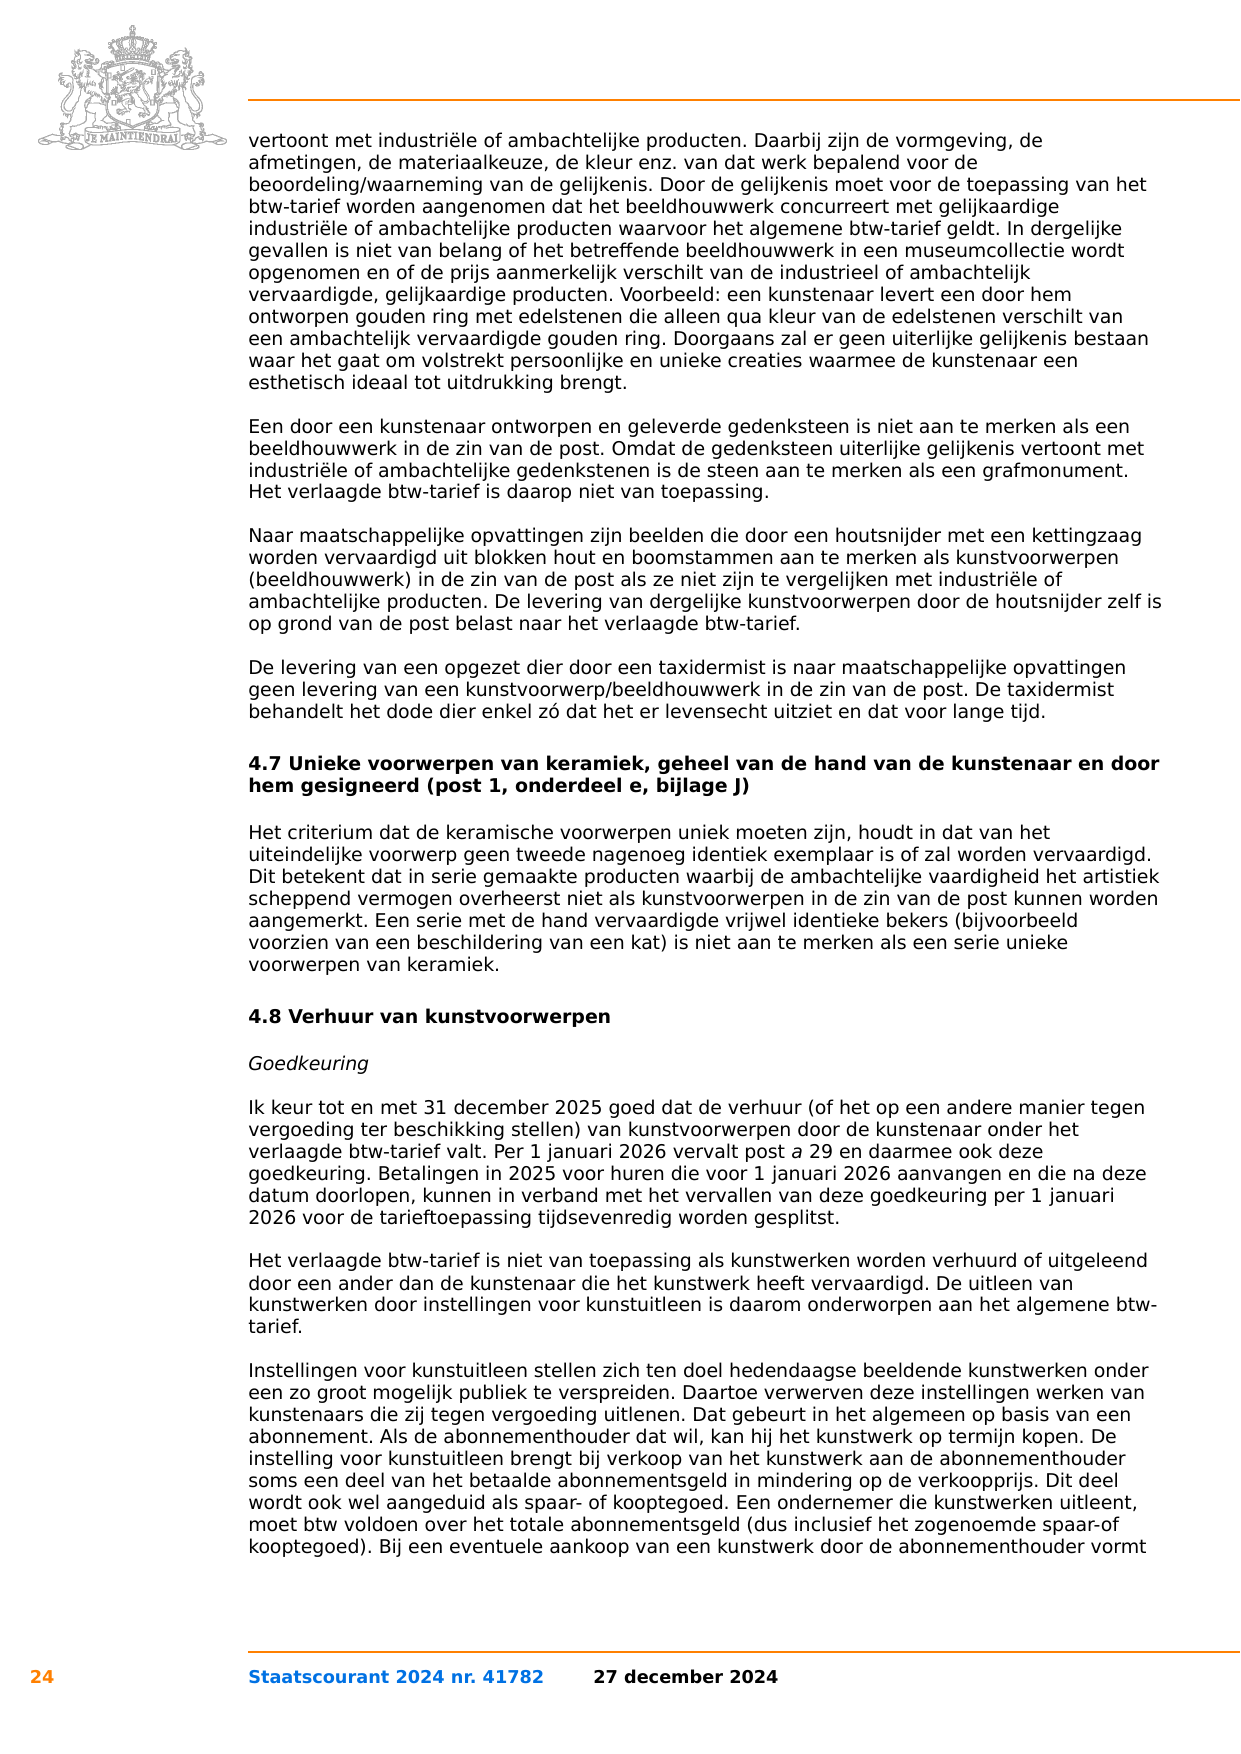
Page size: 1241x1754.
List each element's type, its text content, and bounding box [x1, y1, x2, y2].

subtitle Goedkeuring [248, 1053, 1163, 1075]
text Naar maatschappelijke opvattingen zijn beelden die door een houtsnijder met een kettingzaag worden vervaardigd uit blokken hout en boomstammen aan te merken als kunstvoorwerpen (beeldhouwwerk) in de zin van de post als ze niet zijn te vergelijken met industriële of ambachtelijke producten. De levering van dergelijke kunstvoorwerpen door de houtsnijder zelf is op grond van de post belast naar het verlaagde btw-tarief. [248, 525, 1163, 635]
text Instellingen voor kunstuitleen stellen zich ten doel hedendaagse beeldende kunstwerken onder een zo groot mogelijk publiek te verspreiden. Daartoe verwerven deze instellingen werken van kunstenaars die zij tegen vergoeding uitlenen. Dat gebeurt in het algemeen op basis van een abonnement. Als de abonnementhouder dat wil, kan hij het kunstwerk op termijn kopen. De instelling voor kunstuitleen brengt bij verkoop van het kunstwerk aan de abonnementhouder soms een deel van het betaalde abonnementsgeld in mindering op de verkoopprijs. Dit deel wordt ook wel aangeduid als spaar- of kooptegoed. Een ondernemer die kunstwerken uitleent, moet btw voldoen over het totale abonnementsgeld (dus inclusief het zogenoemde spaar-of kooptegoed). Bij een eventuele aankoop van een kunstwerk door de abonnementhouder vormt [248, 1360, 1163, 1558]
text Het verlaagde btw-tarief is niet van toepassing als kunstwerken worden verhuurd of uitgeleend door een ander dan de kunstenaar die het kunstwerk heeft vervaardigd. De uitleen van kunstwerken door instellingen voor kunstuitleen is daarom onderworpen aan het algemene btw-tarief. [248, 1250, 1163, 1338]
text Ik keur tot en met 31 december 2025 goed dat de verhuur (of het op een andere manier tegen vergoeding ter beschikking stellen) van kunstvoorwerpen door de kunstenaar onder het verlaagde btw-tarief valt. Per 1 januari 2026 vervalt post a 29 en daarmee ook deze goedkeuring. Betalingen in 2025 voor huren die voor 1 januari 2026 aanvangen en die na deze datum doorlopen, kunnen in verband met het vervallen van deze goedkeuring per 1 januari 2026 voor de tarieftoepassing tijdsevenredig worden gesplitst. [248, 1097, 1163, 1228]
text Een door een kunstenaar ontworpen en geleverde gedenksteen is niet aan te merken als een beeldhouwwerk in de zin van de post. Omdat de gedenksteen uiterlijke gelijkenis vertoont met industriële of ambachtelijke gedenkstenen is de steen aan te merken als een grafmonument. Het verlaagde btw-tarief is daarop niet van toepassing. [248, 416, 1163, 503]
text De levering van een opgezet dier door een taxidermist is naar maatschappelijke opvattingen geen levering van een kunstvoorwerp/beeldhouwwerk in de zin van de post. De taxidermist behandelt het dode dier enkel zó dat het er levensecht uitziet en dat voor lange tijd. [248, 657, 1163, 723]
text Het criterium dat de keramische voorwerpen uniek moeten zijn, houdt in dat van het uiteindelijke voorwerp geen tweede nagenoeg identiek exemplaar is of zal worden vervaardigd. Dit betekent dat in serie gemaakte producten waarbij de ambachtelijke vaardigheid het artistiek scheppend vermogen overheerst niet als kunstvoorwerpen in de zin van de post kunnen worden aangemerkt. Een serie met de hand vervaardigde vrijwel identieke bekers (bijvoorbeeld voorzien van een beschildering van een kat) is niet aan te merken als een serie unieke voorwerpen van keramiek. [248, 822, 1163, 976]
text vertoont met industriële of ambachtelijke producten. Daarbij zijn de vormgeving, de afmetingen, de materiaalkeuze, de kleur enz. van dat werk bepalend voor de beoordeling/waarneming van de gelijkenis. Door de gelijkenis moet voor de toepassing van het btw-tarief worden aangenomen dat het beeldhouwwerk concurreert met gelijkaardige industriële of ambachtelijke producten waarvoor het algemene btw-tarief geldt. In dergelijke gevallen is niet van belang of het betreffende beeldhouwwerk in een museumcollectie wordt opgenomen en of de prijs aanmerkelijk verschilt van de industrieel of ambachtelijk vervaardigde, gelijkaardige producten. Voorbeeld: een kunstenaar levert een door hem ontworpen gouden ring met edelstenen die alleen qua kleur van de edelstenen verschilt van een ambachtelijk vervaardigde gouden ring. Doorgaans zal er geen uiterlijke gelijkenis bestaan waar het gaat om volstrekt persoonlijke en unieke creaties waarmee de kunstenaar een esthetisch ideaal tot uitdrukking brengt. [248, 130, 1163, 394]
subtitle 4.7 Unieke voorwerpen van keramiek, geheel van de hand van de kunstenaar en door hem gesigneerd (post 1, onderdeel e, bijlage J) [248, 753, 1163, 797]
subtitle 4.8 Verhuur van kunstvoorwerpen [248, 1006, 1163, 1028]
picture [38, 25, 227, 150]
